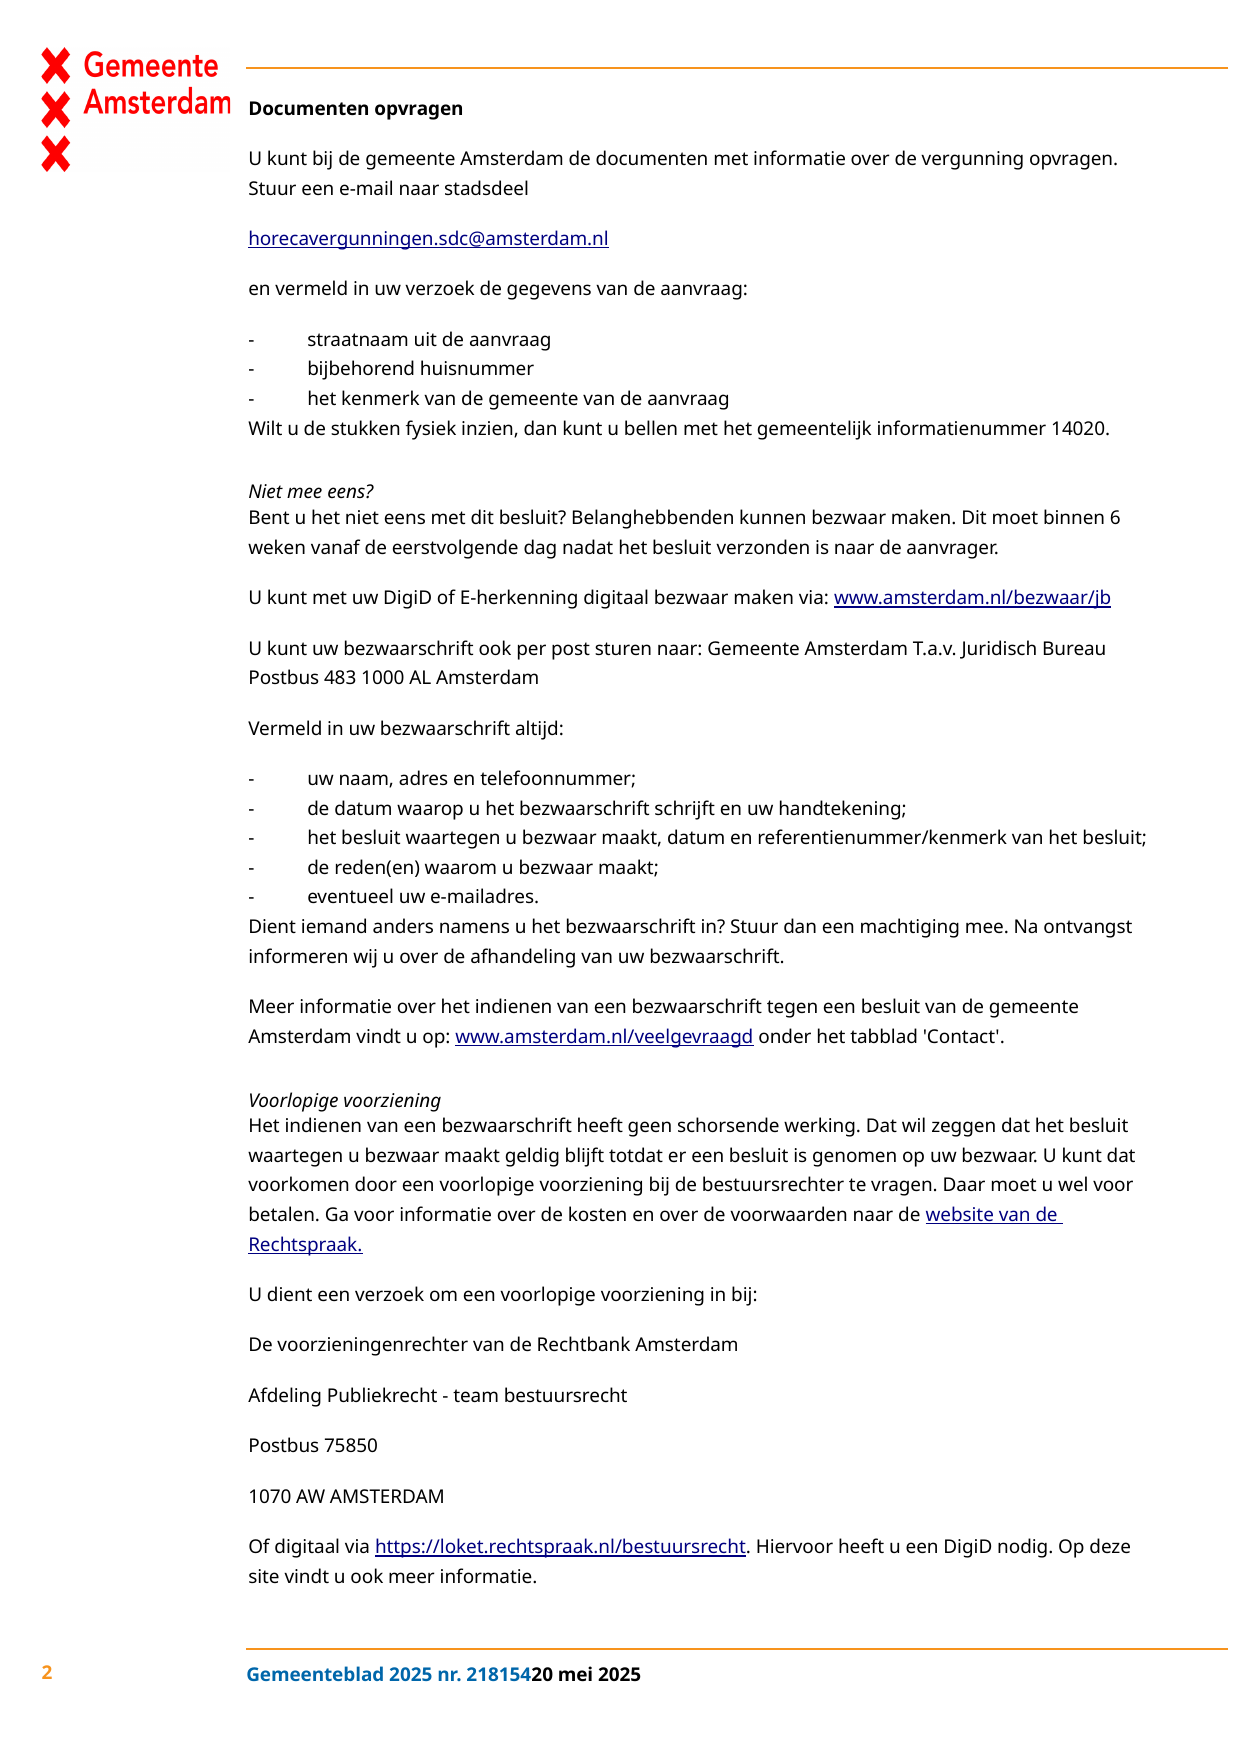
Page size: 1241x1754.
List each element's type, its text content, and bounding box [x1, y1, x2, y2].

list eventueel uw e-mailadres. [248, 884, 1152, 909]
text en vermeld in uw verzoek de gegevens van de aanvraag: [248, 276, 1152, 301]
text Documenten opvragen [248, 95, 1152, 121]
list straatnaam uit de aanvraag [248, 326, 1152, 352]
list de datum waarop u het bezwaarschrift schrijft en uw handtekening; [248, 795, 1152, 821]
text U dient een verzoek om een voorlopige voorziening in bij: [248, 1281, 1152, 1307]
text Meer informatie over het indienen van een bezwaarschrift tegen een besluit van de gemeente Amsterdam vindt u op: www.amsterdam.nl/veelgevraagd onder het tabblad 'Contact'. [248, 993, 1152, 1048]
picture [41, 47, 231, 172]
list de reden(en) waarom u bezwaar maakt; [248, 854, 1152, 880]
text horecavergunningen.sdc@amsterdam.nl [248, 225, 1152, 251]
text De voorzieningenrechter van de Rechtbank Amsterdam [248, 1332, 1152, 1357]
list het besluit waartegen u bezwaar maakt, datum en referentienummer/kenmerk van het besluit; [248, 824, 1152, 850]
text Vermeld in uw bezwaarschrift altijd: [248, 715, 1152, 741]
text Of digitaal via https://loket.rechtspraak.nl/bestuursrecht. Hiervoor heeft u een DigiD nodig. Op deze site vindt u ook meer informatie. [248, 1533, 1152, 1589]
text Niet mee eens? [248, 479, 1152, 504]
text Postbus 75850 [248, 1432, 1152, 1458]
list bijbehorend huisnummer [248, 356, 1152, 381]
text Dient iemand anders namens u het bezwaarschrift in? Stuur dan een machtiging mee. Na ontvangst informeren wij u over de afhandeling van uw bezwaarschrift. [248, 913, 1152, 968]
text 1070 AW AMSTERDAM [248, 1483, 1152, 1509]
text U kunt met uw DigiD of E-herkenning digitaal bezwaar maken via: www.amsterdam.nl/bezwaar/jb [248, 584, 1152, 610]
list uw naam, adres en telefoonnummer; [248, 765, 1152, 791]
text U kunt uw bezwaarschrift ook per post sturen naar: Gemeente Amsterdam T.a.v. Juridisch Bureau Postbus 483 1000 AL Amsterdam [248, 635, 1152, 690]
text Afdeling Publiekrecht - team bestuursrecht [248, 1382, 1152, 1408]
text U kunt bij de gemeente Amsterdam de documenten met informatie over de vergunning opvragen. Stuur een e-mail naar stadsdeel [248, 145, 1152, 201]
text Wilt u de stukken fysiek inzien, dan kunt u bellen met het gemeentelijk informatienummer 14020. [248, 415, 1152, 441]
list het kenmerk van de gemeente van de aanvraag [248, 385, 1152, 411]
text Het indienen van een bezwaarschrift heeft geen schorsende werking. Dat wil zeggen dat het besluit waartegen u bezwaar maakt geldig blijft totdat er een besluit is genomen op uw bezwaar. U kunt dat voorkomen door een voorlopige voorziening bij de bestuursrechter te vragen. Daar moet u wel voor betalen. Ga voor informatie over de kosten en over de voorwaarden naar de website van de Rechtspraak. [248, 1112, 1152, 1257]
text Voorlopige voorziening [248, 1087, 1152, 1112]
text Bent u het niet eens met dit besluit? Belanghebbenden kunnen bezwaar maken. Dit moet binnen 6 weken vanaf de eerstvolgende dag nadat het besluit verzonden is naar de aanvrager. [248, 504, 1152, 560]
